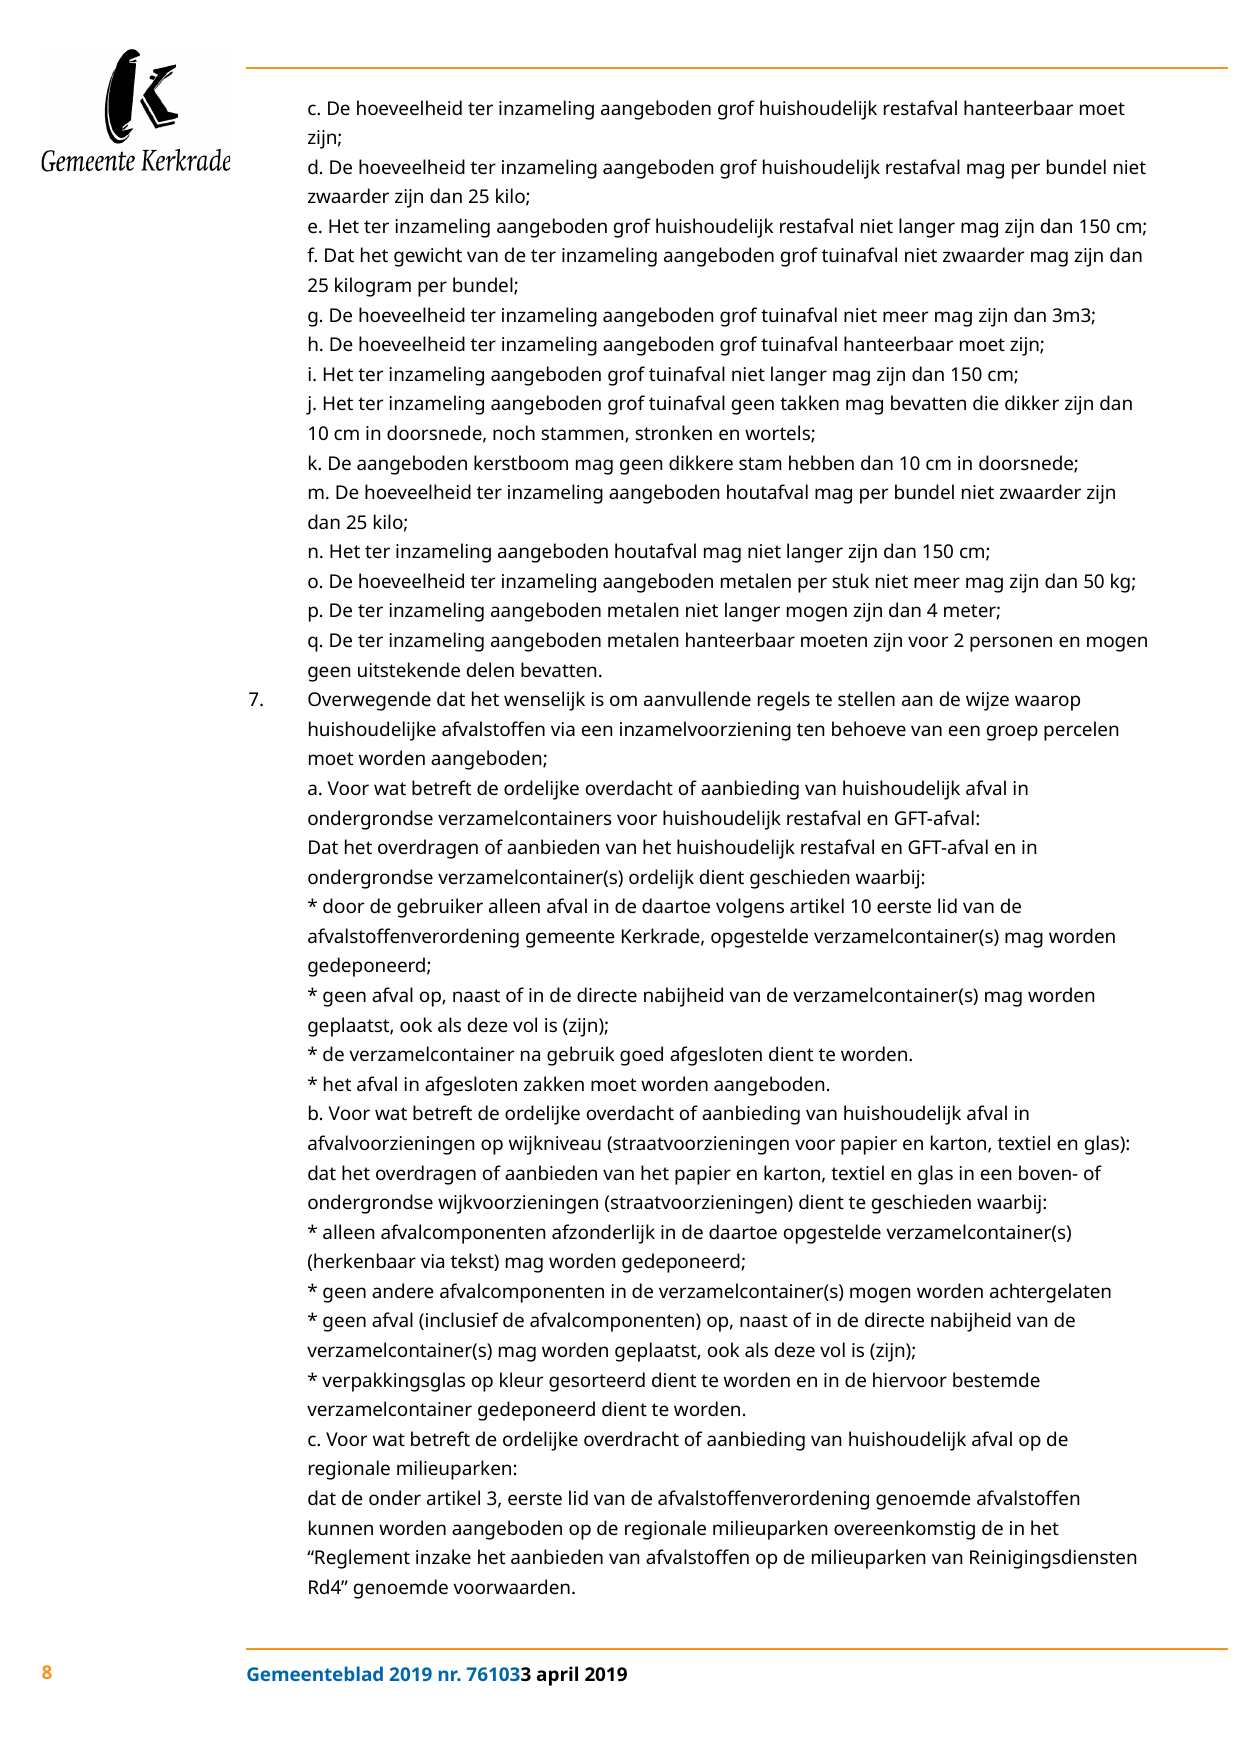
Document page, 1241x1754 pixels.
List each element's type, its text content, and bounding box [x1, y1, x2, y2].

list f. Dat het gewicht van de ter inzameling aangeboden grof tuinafval niet zwaarder mag zijn dan 25 kilogram per bundel; [248, 243, 1152, 298]
list * verpakkingsglas op kleur gesorteerd dient te worden en in de hiervoor bestemde verzamelcontainer gedeponeerd dient te worden. [248, 1367, 1152, 1422]
list * de verzamelcontainer na gebruik goed afgesloten dient te worden. [248, 1041, 1152, 1067]
list b. Voor wat betreft de ordelijke overdacht of aanbieding van huishoudelijk afval in afvalvoorzieningen op wijkniveau (straatvoorzieningen voor papier en karton, textiel en glas): [248, 1101, 1152, 1156]
picture [41, 47, 231, 172]
list o. De hoeveelheid ter inzameling aangeboden metalen per stuk niet meer mag zijn dan 50 kg; [248, 568, 1152, 594]
list k. De aangeboden kerstboom mag geen dikkere stam hebben dan 10 cm in doorsnede; [248, 450, 1152, 476]
list Overwegende dat het wenselijk is om aanvullende regels te stellen aan de wijze waarop huishoudelijke afvalstoffen via een inzamelvoorziening ten behoeve van een groep percelen moet worden aangeboden; [248, 686, 1152, 771]
list Dat het overdragen of aanbieden van het huishoudelijk restafval en GFT-afval en in ondergrondse verzamelcontainer(s) ordelijk dient geschieden waarbij: [248, 834, 1152, 890]
list h. De hoeveelheid ter inzameling aangeboden grof tuinafval hanteerbaar moet zijn; [248, 331, 1152, 357]
list * geen andere afvalcomponenten in de verzamelcontainer(s) mogen worden achtergelaten [248, 1278, 1152, 1304]
list a. Voor wat betreft de ordelijke overdacht of aanbieding van huishoudelijk afval in ondergrondse verzamelcontainers voor huishoudelijk restafval en GFT-afval: [248, 775, 1152, 831]
list d. De hoeveelheid ter inzameling aangeboden grof huishoudelijk restafval mag per bundel niet zwaarder zijn dan 25 kilo; [248, 154, 1152, 209]
list q. De ter inzameling aangeboden metalen hanteerbaar moeten zijn voor 2 personen en mogen geen uitstekende delen bevatten. [248, 627, 1152, 683]
list g. De hoeveelheid ter inzameling aangeboden grof tuinafval niet meer mag zijn dan 3m3; [248, 302, 1152, 328]
list dat de onder artikel 3, eerste lid van de afvalstoffenverordening genoemde afvalstoffen kunnen worden aangeboden op de regionale milieuparken overeenkomstig de in het “Reglement inzake het aanbieden van afvalstoffen op de milieuparken van Reinigingsdiensten Rd4” genoemde voorwaarden. [248, 1485, 1152, 1600]
list j. Het ter inzameling aangeboden grof tuinafval geen takken mag bevatten die dikker zijn dan 10 cm in doorsnede, noch stammen, stronken en wortels; [248, 391, 1152, 446]
list p. De ter inzameling aangeboden metalen niet langer mogen zijn dan 4 meter; [248, 598, 1152, 623]
list n. Het ter inzameling aangeboden houtafval mag niet langer zijn dan 150 cm; [248, 538, 1152, 564]
list * alleen afvalcomponenten afzonderlijk in de daartoe opgestelde verzamelcontainer(s) (herkenbaar via tekst) mag worden gedeponeerd; [248, 1219, 1152, 1274]
list m. De hoeveelheid ter inzameling aangeboden houtafval mag per bundel niet zwaarder zijn dan 25 kilo; [248, 479, 1152, 535]
list * het afval in afgesloten zakken moet worden aangeboden. [248, 1071, 1152, 1097]
list dat het overdragen of aanbieden van het papier en karton, textiel en glas in een boven- of ondergrondse wijkvoorzieningen (straatvoorzieningen) dient te geschieden waarbij: [248, 1160, 1152, 1215]
list c. De hoeveelheid ter inzameling aangeboden grof huishoudelijk restafval hanteerbaar moet zijn; [248, 95, 1152, 150]
list i. Het ter inzameling aangeboden grof tuinafval niet langer mag zijn dan 150 cm; [248, 361, 1152, 387]
list * geen afval op, naast of in de directe nabijheid van de verzamelcontainer(s) mag worden geplaatst, ook als deze vol is (zijn); [248, 982, 1152, 1038]
list * geen afval (inclusief de afvalcomponenten) op, naast of in de directe nabijheid van de verzamelcontainer(s) mag worden geplaatst, ook als deze vol is (zijn); [248, 1308, 1152, 1363]
list e. Het ter inzameling aangeboden grof huishoudelijk restafval niet langer mag zijn dan 150 cm; [248, 213, 1152, 239]
list c. Voor wat betreft de ordelijke overdracht of aanbieding van huishoudelijk afval op de regionale milieuparken: [248, 1426, 1152, 1481]
list * door de gebruiker alleen afval in de daartoe volgens artikel 10 eerste lid van de afvalstoffenverordening gemeente Kerkrade, opgestelde verzamelcontainer(s) mag worden gedeponeerd; [248, 893, 1152, 978]
